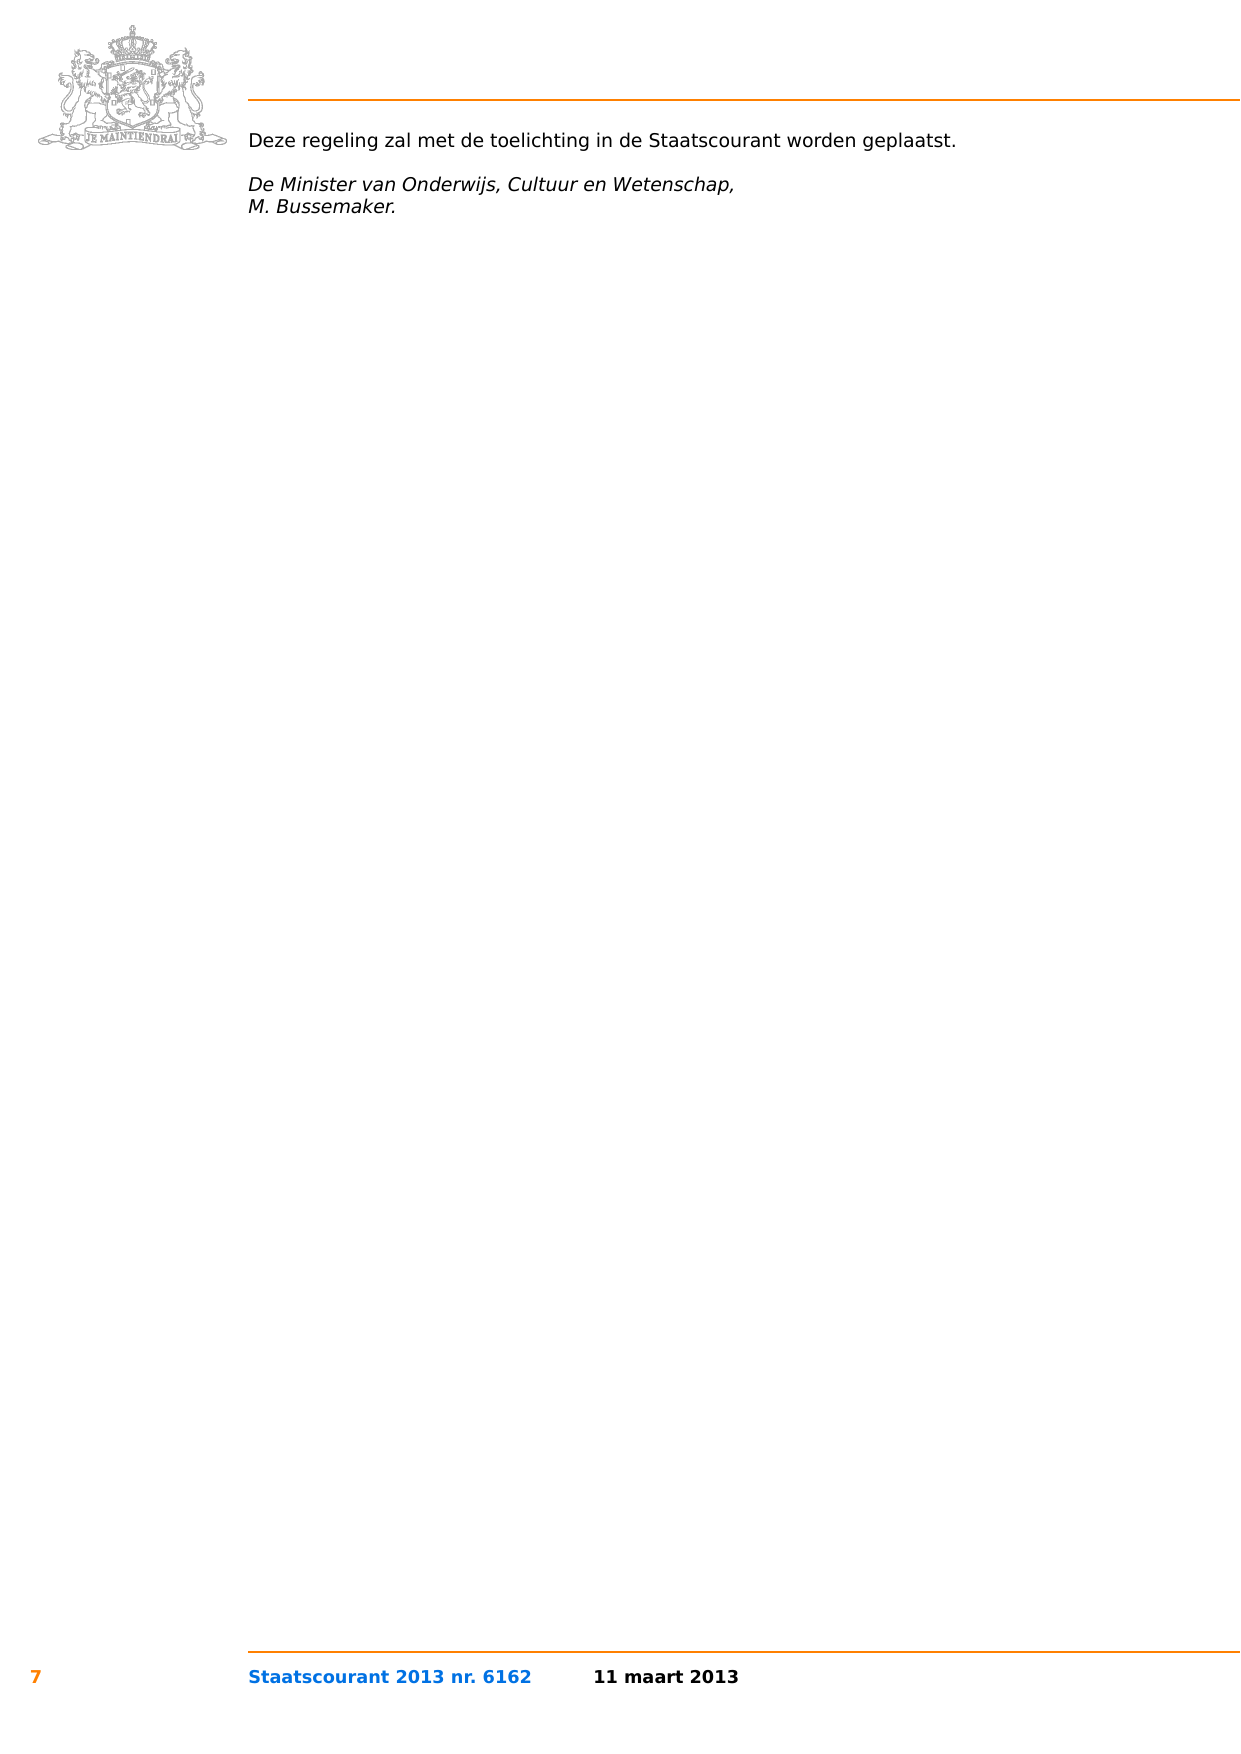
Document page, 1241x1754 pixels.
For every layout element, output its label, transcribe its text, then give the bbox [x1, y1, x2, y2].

text Deze regeling zal met de toelichting in de Staatscourant worden geplaatst. [248, 130, 1163, 152]
text De Minister van Onderwijs, Cultuur en Wetenschap, M. Bussemaker. [248, 174, 1163, 218]
picture [38, 25, 227, 150]
